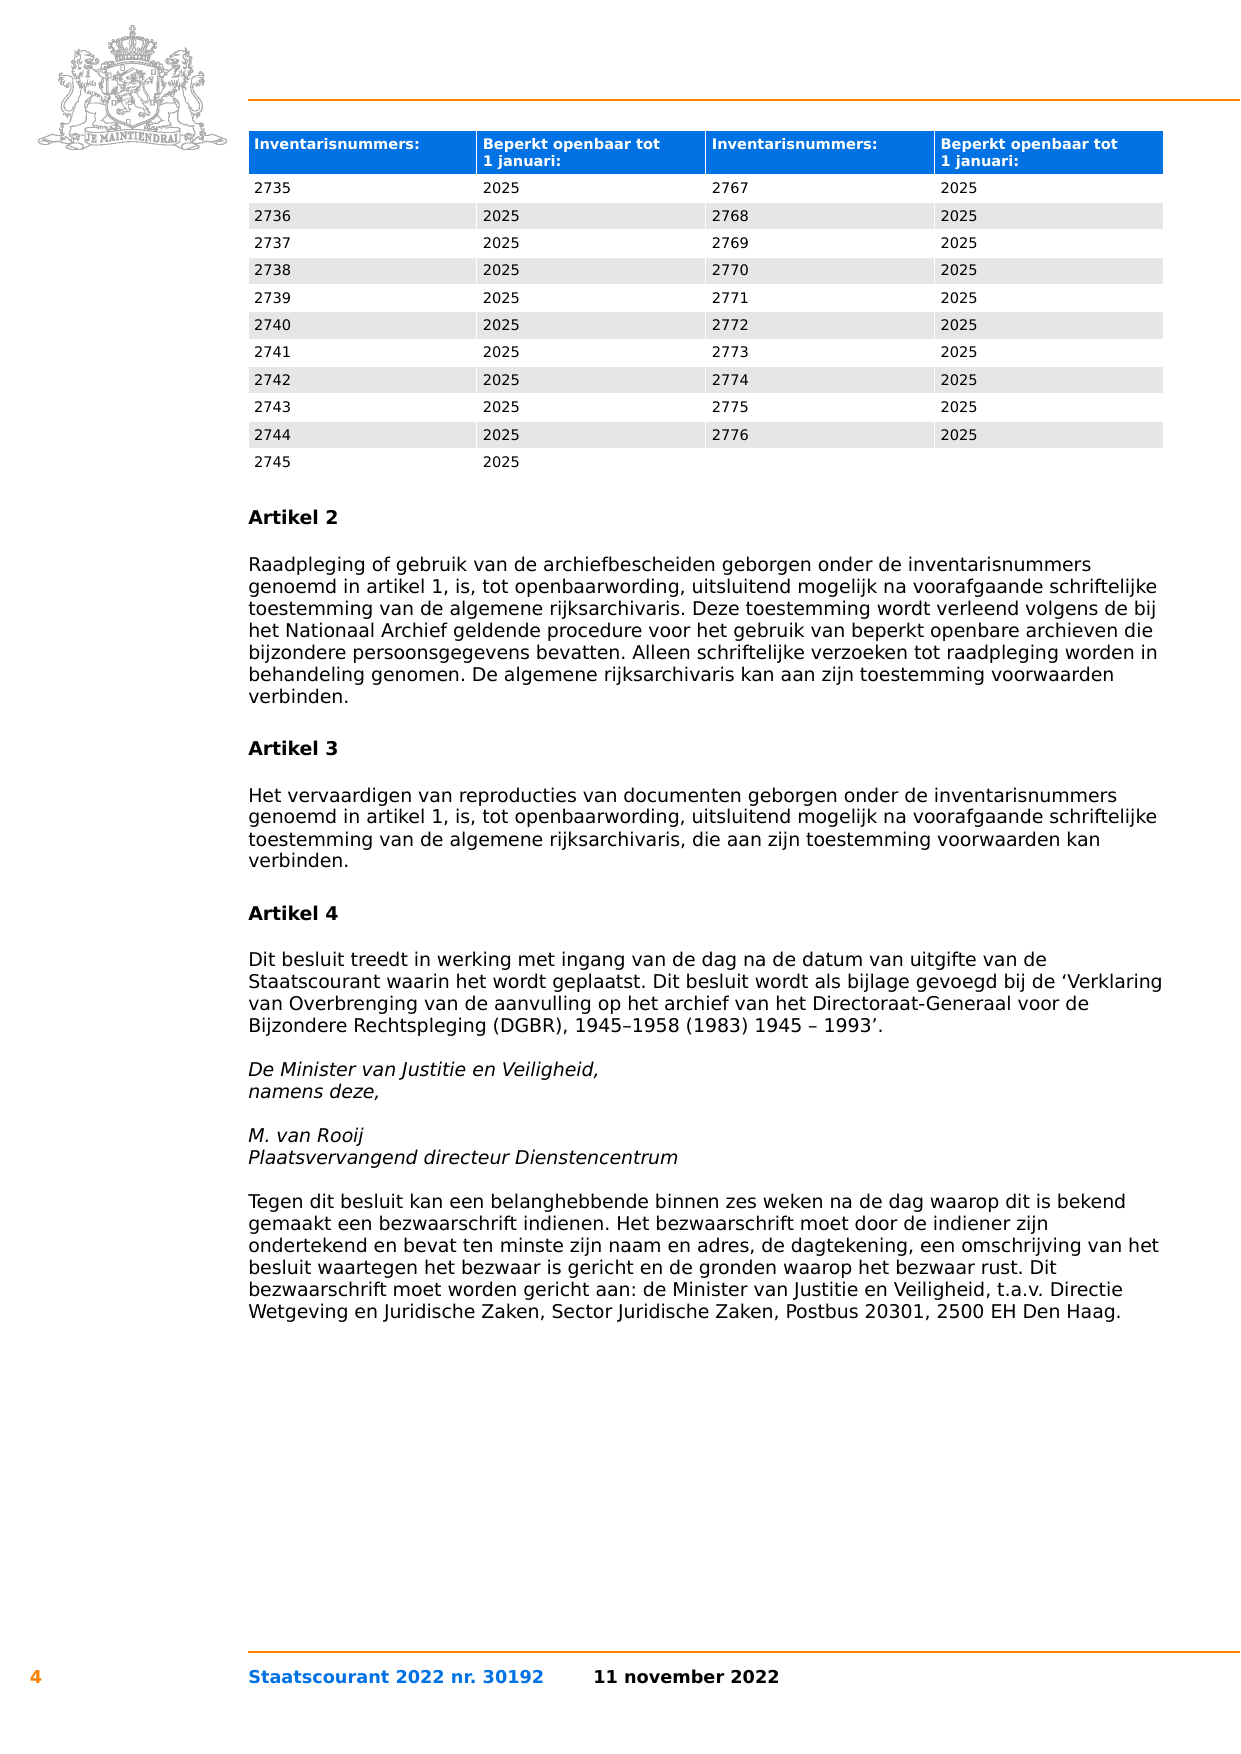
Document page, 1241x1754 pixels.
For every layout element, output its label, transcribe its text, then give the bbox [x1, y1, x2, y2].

text Tegen dit besluit kan een belanghebbende binnen zes weken na de dag waarop dit is bekend gemaakt een bezwaarschrift indienen. Het bezwaarschrift moet door de indiener zijn ondertekend en bevat ten minste zijn naam en adres, de dagtekening, een omschrijving van het besluit waartegen het bezwaar is gericht en de gronden waarop het bezwaar rust. Dit bezwaarschrift moet worden gericht aan: de Minister van Justitie en Veiligheid, t.a.v. Directie Wetgeving en Juridische Zaken, Sector Juridische Zaken, Postbus 20301, 2500 EH Den Haag. [248, 1191, 1163, 1323]
table_cell 2776 [706, 422, 934, 448]
table_header Inventarisnummers: [706, 131, 934, 174]
table_cell 2025 [935, 175, 1163, 202]
subtitle Artikel 3 [248, 737, 1163, 759]
table_cell [706, 449, 934, 476]
table_cell 2025 [935, 203, 1163, 229]
subtitle Artikel 2 [248, 507, 1163, 529]
table_cell 2767 [706, 175, 934, 202]
table_header Beperkt openbaar tot 1 januari: [477, 131, 705, 174]
table_header Beperkt openbaar tot 1 januari: [935, 131, 1163, 174]
table_cell 2768 [706, 203, 934, 229]
table_cell 2025 [935, 285, 1163, 311]
table_cell 2025 [477, 395, 705, 421]
table_cell 2025 [935, 340, 1163, 366]
table_cell 2025 [477, 449, 705, 476]
table_cell 2025 [477, 175, 705, 202]
text Raadpleging of gebruik van de archiefbescheiden geborgen onder de inventarisnummers genoemd in artikel 1, is, tot openbaarwording, uitsluitend mogelijk na voorafgaande schriftelijke toestemming van de algemene rijksarchivaris. Deze toestemming wordt verleend volgens de bij het Nationaal Archief geldende procedure voor het gebruik van beperkt openbare archieven die bijzondere persoonsgegevens bevatten. Alleen schriftelijke verzoeken tot raadpleging worden in behandeling genomen. De algemene rijksarchivaris kan aan zijn toestemming voorwaarden verbinden. [248, 554, 1163, 707]
table_cell 2025 [477, 340, 705, 366]
table_cell 2744 [249, 422, 476, 448]
table_cell 2742 [249, 367, 476, 393]
table_cell 2770 [706, 258, 934, 284]
picture [38, 25, 227, 150]
table_cell 2025 [935, 395, 1163, 421]
table_cell 2025 [477, 285, 705, 311]
table_cell 2739 [249, 285, 476, 311]
table_cell 2025 [935, 422, 1163, 448]
table_cell 2772 [706, 312, 934, 339]
table_cell 2025 [935, 367, 1163, 393]
table_cell 2745 [249, 449, 476, 476]
table_cell 2738 [249, 258, 476, 284]
table_cell 2741 [249, 340, 476, 366]
table_cell 2737 [249, 230, 476, 256]
table_cell 2771 [706, 285, 934, 311]
table_cell 2025 [477, 422, 705, 448]
table_cell 2736 [249, 203, 476, 229]
text De Minister van Justitie en Veiligheid, namens deze, M. van Rooij Plaatsvervangend directeur Dienstencentrum [248, 1059, 1163, 1169]
table_cell 2025 [477, 367, 705, 393]
table_cell [935, 449, 1163, 476]
table_cell 2774 [706, 367, 934, 393]
text Het vervaardigen van reproducties van documenten geborgen onder de inventarisnummers genoemd in artikel 1, is, tot openbaarwording, uitsluitend mogelijk na voorafgaande schriftelijke toestemming van de algemene rijksarchivaris, die aan zijn toestemming voorwaarden kan verbinden. [248, 784, 1163, 872]
table_cell 2769 [706, 230, 934, 256]
table_cell 2025 [935, 312, 1163, 339]
table_header Inventarisnummers: [249, 131, 476, 174]
table_cell 2025 [477, 203, 705, 229]
table_cell 2025 [935, 230, 1163, 256]
subtitle Artikel 4 [248, 902, 1163, 924]
table_cell 2025 [477, 258, 705, 284]
table_cell 2025 [935, 258, 1163, 284]
table_cell 2025 [477, 312, 705, 339]
table_cell 2743 [249, 395, 476, 421]
table_cell 2773 [706, 340, 934, 366]
table_cell 2775 [706, 395, 934, 421]
table_cell 2025 [477, 230, 705, 256]
table_cell 2740 [249, 312, 476, 339]
table_cell 2735 [249, 175, 476, 202]
text Dit besluit treedt in werking met ingang van de dag na de datum van uitgifte van de Staatscourant waarin het wordt geplaatst. Dit besluit wordt als bijlage gevoegd bij de ‘Verklaring van Overbrenging van de aanvulling op het archief van het Directoraat-Generaal voor de Bijzondere Rechtspleging (DGBR), 1945–1958 (1983) 1945 – 1993’. [248, 949, 1163, 1037]
